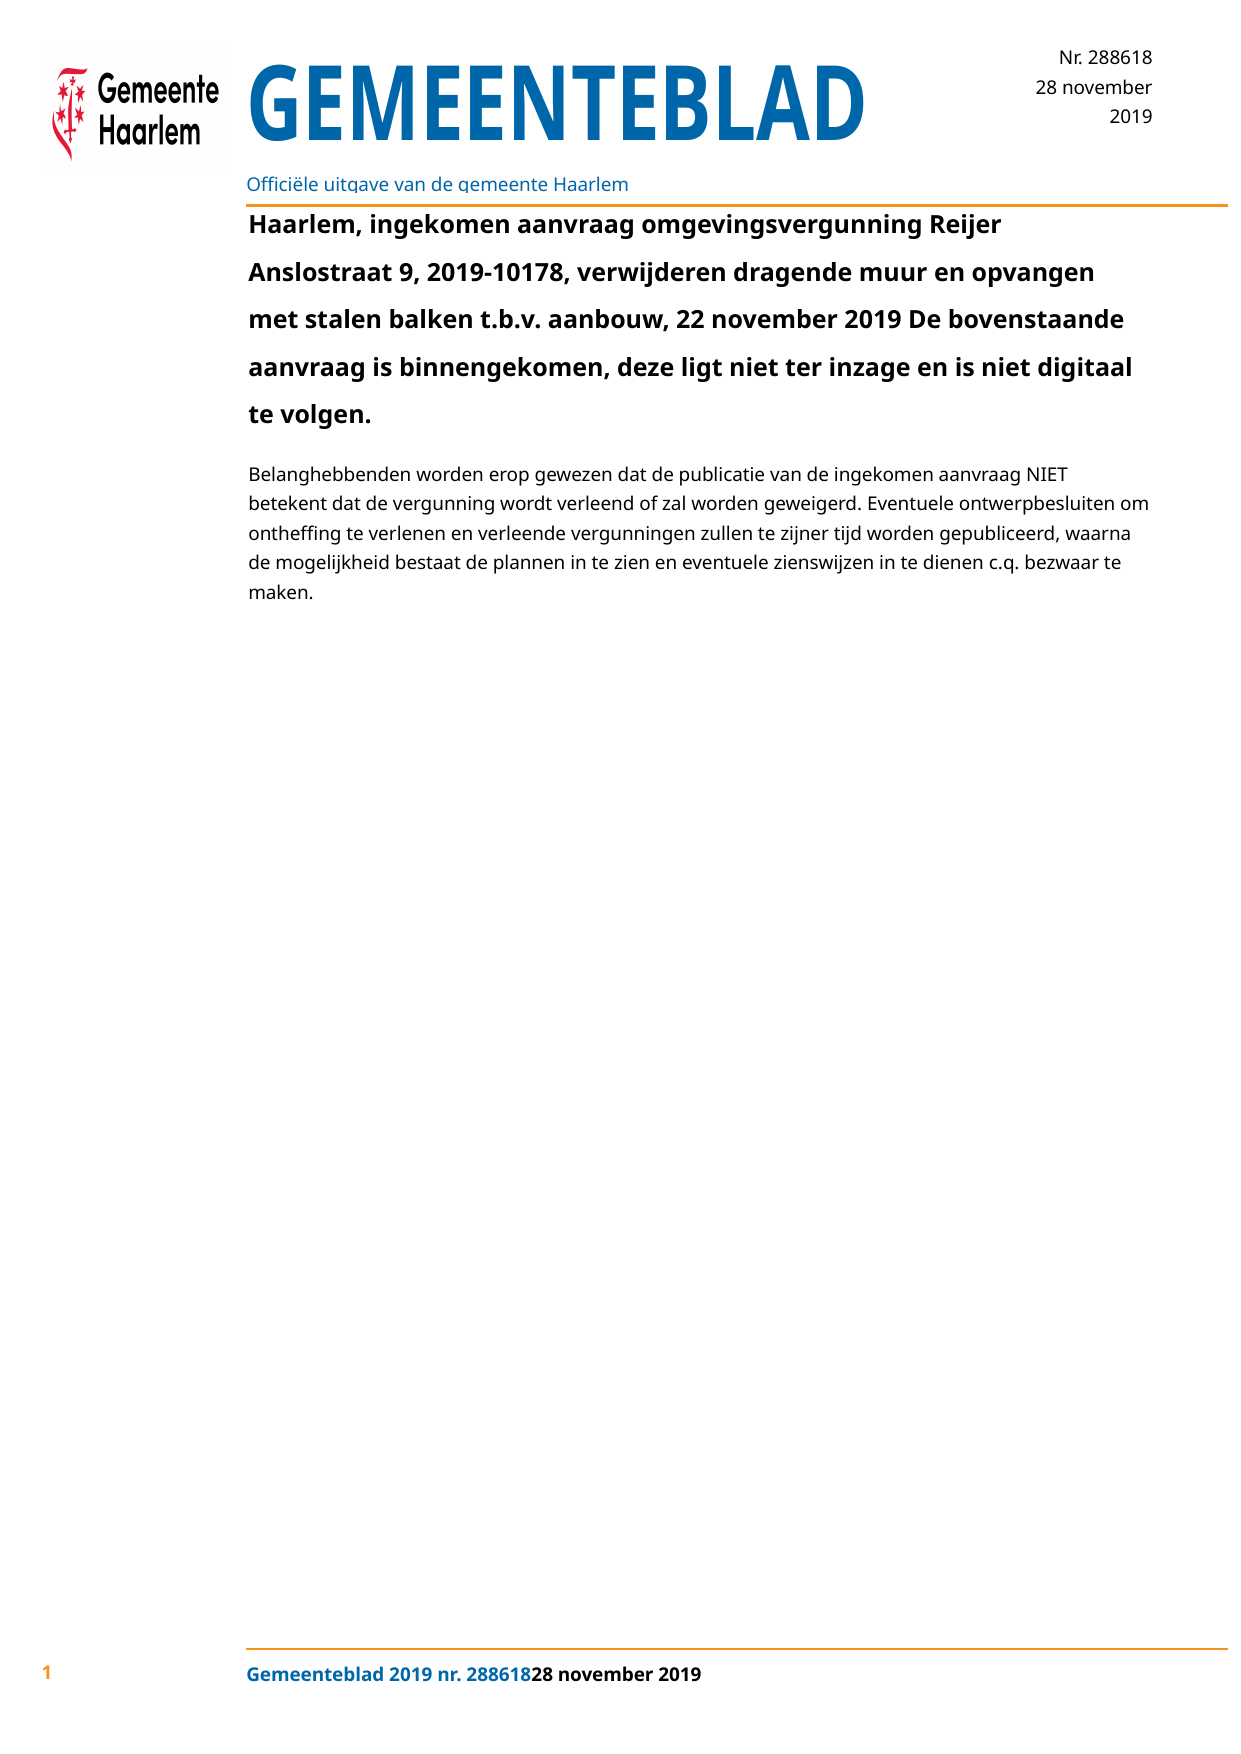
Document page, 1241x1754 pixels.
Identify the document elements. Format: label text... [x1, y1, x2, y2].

text Haarlem, ingekomen aanvraag omgevingsvergunning Reijer Anslostraat 9, 2019-10178, verwijderen dragende muur en opvangen met stalen balken t.b.v. aanbouw, 22 november 2019 De bovenstaande aanvraag is binnengekomen, deze ligt niet ter inzage en is niet digitaal te volgen. [248, 207, 1152, 431]
picture [41, 47, 231, 172]
text Belanghebbenden worden erop gewezen dat de publicatie van de ingekomen aanvraag NIET betekent dat de vergunning wordt verleend of zal worden geweigerd. Eventuele ontwerpbesluiten om ontheffing te verlenen en verleende vergunningen zullen te zijner tijd worden gepubliceerd, waarna de mogelijkheid bestaat de plannen in te zien en eventuele zienswijzen in te dienen c.q. bezwaar te maken. [248, 461, 1152, 605]
